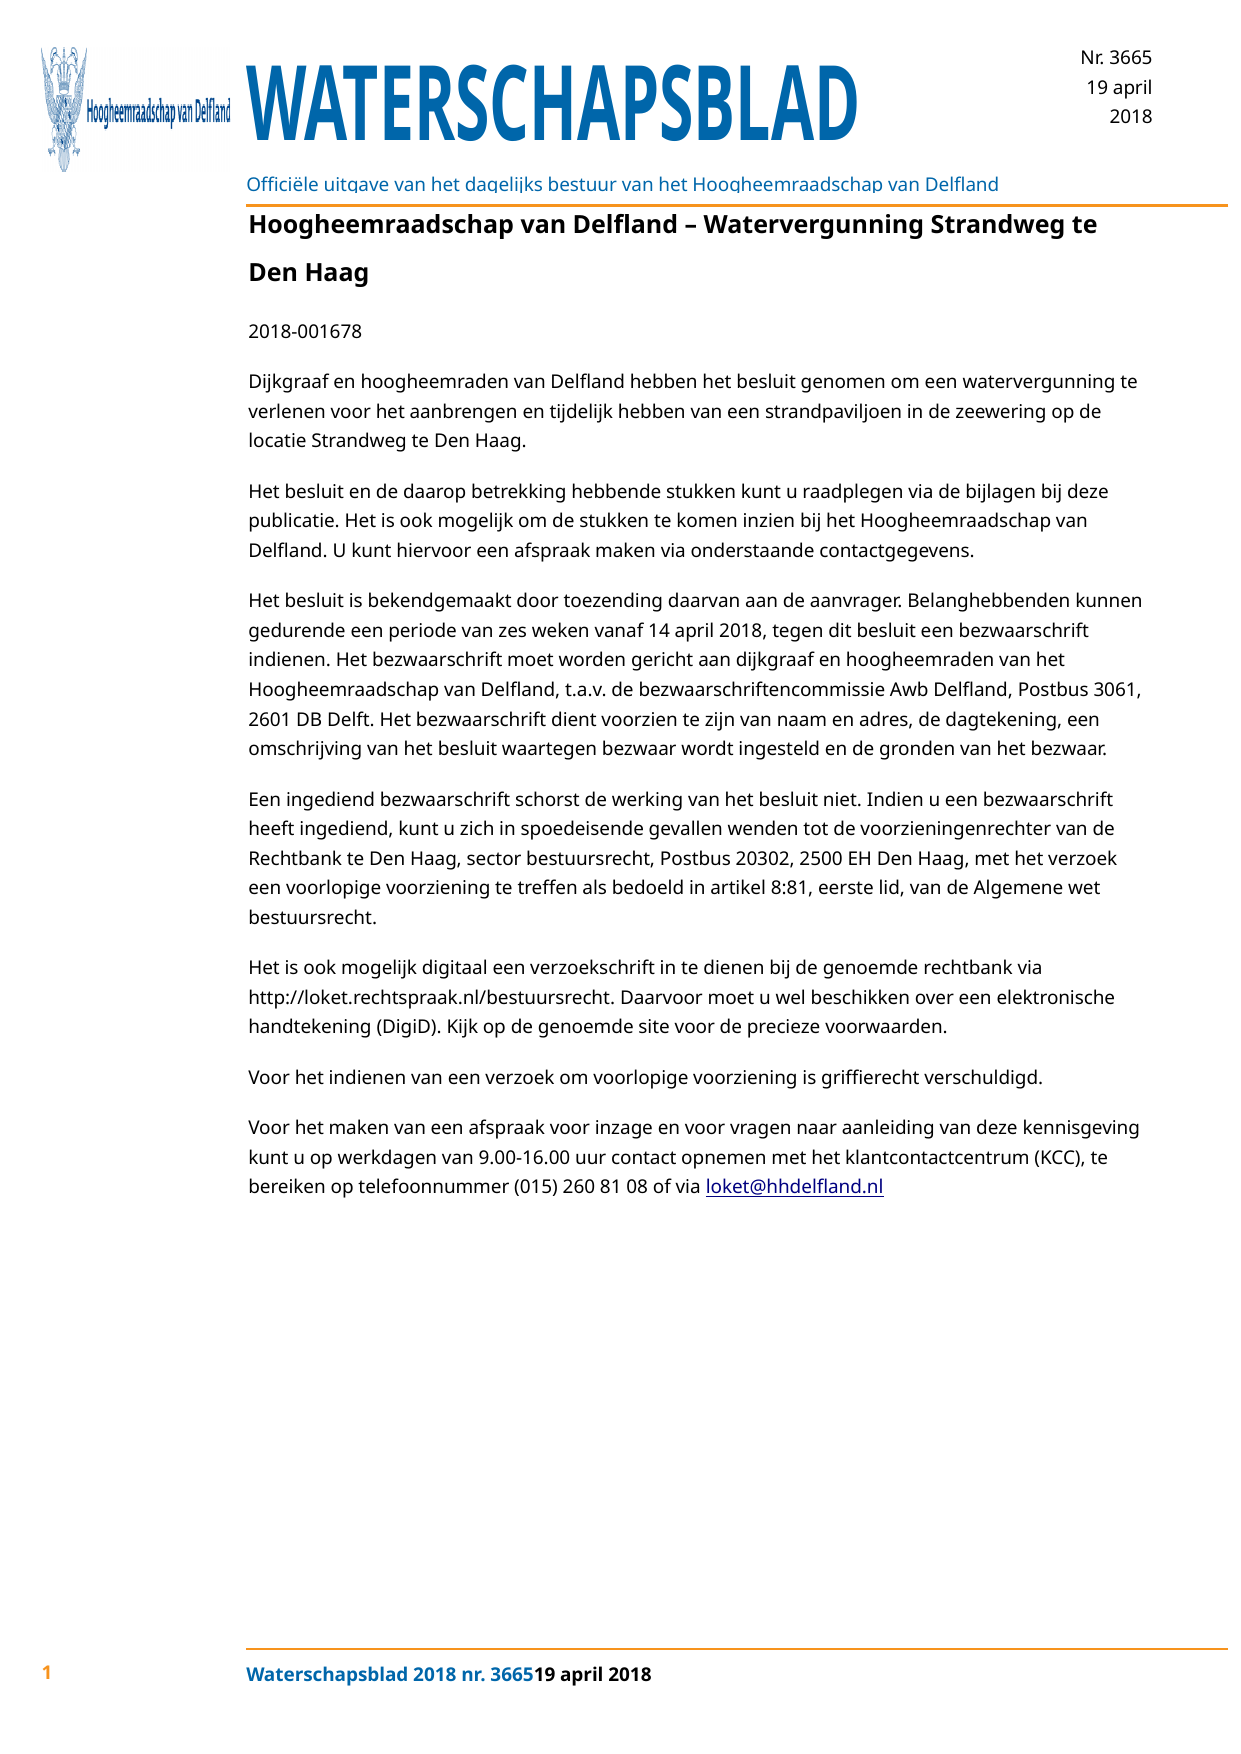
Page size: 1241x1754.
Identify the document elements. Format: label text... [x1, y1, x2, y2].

text Voor het indienen van een verzoek om voorlopige voorziening is griffierecht verschuldigd. [248, 1064, 1152, 1090]
text Voor het maken van een afspraak voor inzage en voor vragen naar aanleiding van deze kennisgeving kunt u op werkdagen van 9.00-16.00 uur contact opnemen met het klantcontactcentrum (KCC), te bereiken op telefoonnummer (015) 260 81 08 of via loket@hhdelfland.nl [248, 1114, 1152, 1199]
text Het besluit en de daarop betrekking hebbende stukken kunt u raadplegen via de bijlagen bij deze publicatie. Het is ook mogelijk om de stukken te komen inzien bij het Hoogheemraadschap van Delfland. U kunt hiervoor een afspraak maken via onderstaande contactgegevens. [248, 478, 1152, 563]
text Dijkgraaf en hoogheemraden van Delfland hebben het besluit genomen om een watervergunning te verlenen voor het aanbrengen en tijdelijk hebben van een strandpaviljoen in de zeewering op de locatie Strandweg te Den Haag. [248, 368, 1152, 453]
picture [41, 47, 231, 172]
text Het besluit is bekendgemaakt door toezending daarvan aan de aanvrager. Belanghebbenden kunnen gedurende een periode van zes weken vanaf 14 april 2018, tegen dit besluit een bezwaarschrift indienen. Het bezwaarschrift moet worden gericht aan dijkgraaf en hoogheemraden van het Hoogheemraadschap van Delfland, t.a.v. de bezwaarschriftencommissie Awb Delfland, Postbus 3061, 2601 DB Delft. Het bezwaarschrift dient voorzien te zijn van naam en adres, de dagtekening, een omschrijving van het besluit waartegen bezwaar wordt ingesteld en de gronden van het bezwaar. [248, 587, 1152, 761]
text Het is ook mogelijk digitaal een verzoekschrift in te dienen bij de genoemde rechtbank via http://loket.rechtspraak.nl/bestuursrecht. Daarvoor moet u wel beschikken over een elektronische handtekening (DigiD). Kijk op de genoemde site voor de precieze voorwaarden. [248, 954, 1152, 1039]
text 2018-001678 [248, 318, 1152, 344]
text Hoogheemraadschap van Delfland – Watervergunning Strandweg te Den Haag [248, 207, 1152, 288]
text Een ingediend bezwaarschrift schorst de werking van het besluit niet. Indien u een bezwaarschrift heeft ingediend, kunt u zich in spoedeisende gevallen wenden tot de voorzieningenrechter van de Rechtbank te Den Haag, sector bestuursrecht, Postbus 20302, 2500 EH Den Haag, met het verzoek een voorlopige voorziening te treffen als bedoeld in artikel 8:81, eerste lid, van de Algemene wet bestuursrecht. [248, 786, 1152, 930]
